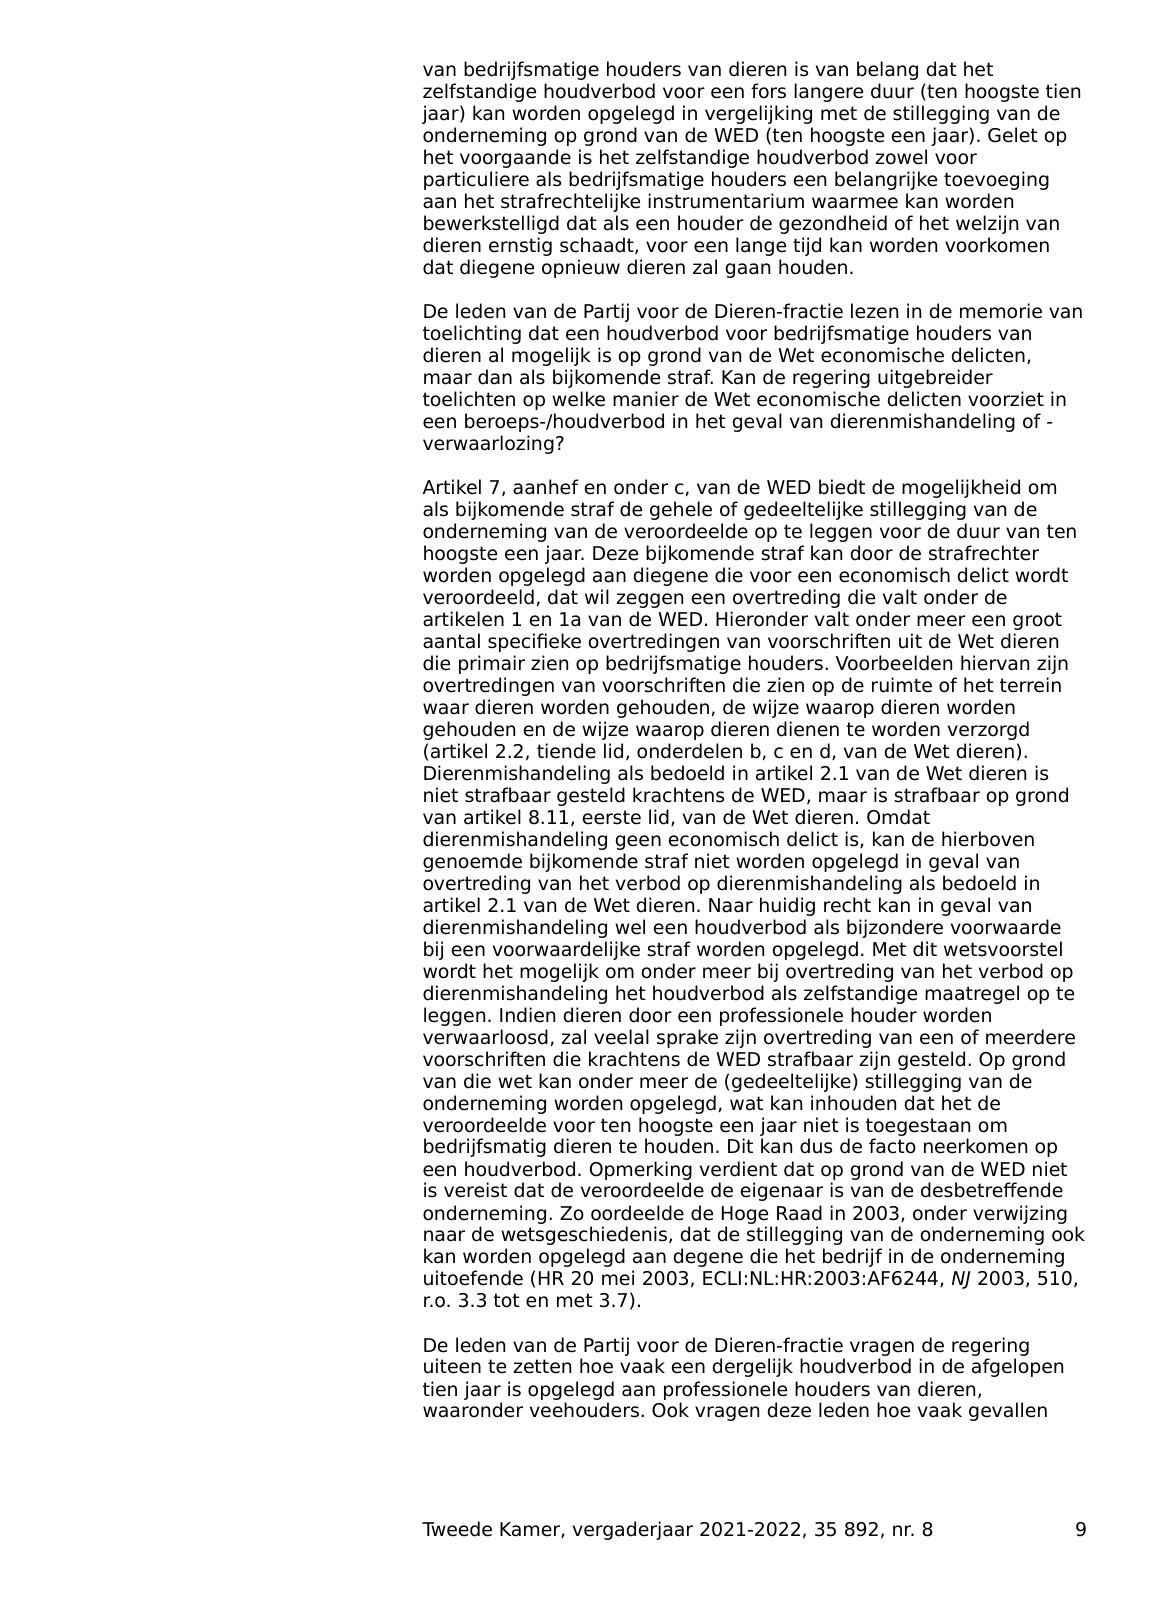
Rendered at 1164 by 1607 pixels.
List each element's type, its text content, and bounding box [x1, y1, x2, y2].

text van bedrijfsmatige houders van dieren is van belang dat het zelfstandige houdverbod voor een fors langere duur (ten hoogste tien jaar) kan worden opgelegd in vergelijking met de stillegging van de onderneming op grond van de WED (ten hoogste een jaar). Gelet op het voorgaande is het zelfstandige houdverbod zowel voor particuliere als bedrijfsmatige houders een belangrijke toevoeging aan het strafrechtelijke instrumentarium waarmee kan worden bewerkstelligd dat als een houder de gezondheid of het welzijn van dieren ernstig schaadt, voor een lange tijd kan worden voorkomen dat diegene opnieuw dieren zal gaan houden. [422, 59, 1087, 279]
text Artikel 7, aanhef en onder c, van de WED biedt de mogelijkheid om als bijkomende straf de gehele of gedeeltelijke stillegging van de onderneming van de veroordeelde op te leggen voor de duur van ten hoogste een jaar. Deze bijkomende straf kan door de strafrechter worden opgelegd aan diegene die voor een economisch delict wordt veroordeeld, dat wil zeggen een overtreding die valt onder de artikelen 1 en 1a van de WED. Hieronder valt onder meer een groot aantal specifieke overtredingen van voorschriften uit de Wet dieren die primair zien op bedrijfsmatige houders. Voorbeelden hiervan zijn overtredingen van voorschriften die zien op de ruimte of het terrein waar dieren worden gehouden, de wijze waarop dieren worden gehouden en de wijze waarop dieren dienen te worden verzorgd (artikel 2.2, tiende lid, onderdelen b, c en d, van de Wet dieren). Dierenmishandeling als bedoeld in artikel 2.1 van de Wet dieren is niet strafbaar gesteld krachtens de WED, maar is strafbaar op grond van artikel 8.11, eerste lid, van de Wet dieren. Omdat dierenmishandeling geen economisch delict is, kan de hierboven genoemde bijkomende straf niet worden opgelegd in geval van overtreding van het verbod op dierenmishandeling als bedoeld in artikel 2.1 van de Wet dieren. Naar huidig recht kan in geval van dierenmishandeling wel een houdverbod als bijzondere voorwaarde bij een voorwaardelijke straf worden opgelegd. Met dit wetsvoorstel wordt het mogelijk om onder meer bij overtreding van het verbod op dierenmishandeling het houdverbod als zelfstandige maatregel op te leggen. Indien dieren door een professionele houder worden verwaarloosd, zal veelal sprake zijn overtreding van een of meerdere voorschriften die krachtens de WED strafbaar zijn gesteld. Op grond van die wet kan onder meer de (gedeeltelijke) stillegging van de onderneming worden opgelegd, wat kan inhouden dat het de veroordeelde voor ten hoogste een jaar niet is toegestaan om bedrijfsmatig dieren te houden. Dit kan dus de facto neerkomen op een houdverbod. Opmerking verdient dat op grond van de WED niet is vereist dat de veroordeelde de eigenaar is van de desbetreffende onderneming. Zo oordeelde de Hoge Raad in 2003, onder verwijzing naar de wetsgeschiedenis, dat de stillegging van de onderneming ook kan worden opgelegd aan degene die het bedrijf in de onderneming uitoefende (HR 20 mei 2003, ECLI:NL:HR:2003:AF6244, NJ 2003, 510, r.o. 3.3 tot en met 3.7). [422, 477, 1087, 1312]
text De leden van de Partij voor de Dieren-fractie lezen in de memorie van toelichting dat een houdverbod voor bedrijfsmatige houders van dieren al mogelijk is op grond van de Wet economische delicten, maar dan als bijkomende straf. Kan de regering uitgebreider toelichten op welke manier de Wet economische delicten voorziet in een beroeps-/houdverbod in het geval van dierenmishandeling of -verwaarlozing? [422, 301, 1087, 455]
text De leden van de Partij voor de Dieren-fractie vragen de regering uiteen te zetten hoe vaak een dergelijk houdverbod in de afgelopen tien jaar is opgelegd aan professionele houders van dieren, waaronder veehouders. Ook vragen deze leden hoe vaak gevallen [422, 1334, 1087, 1422]
